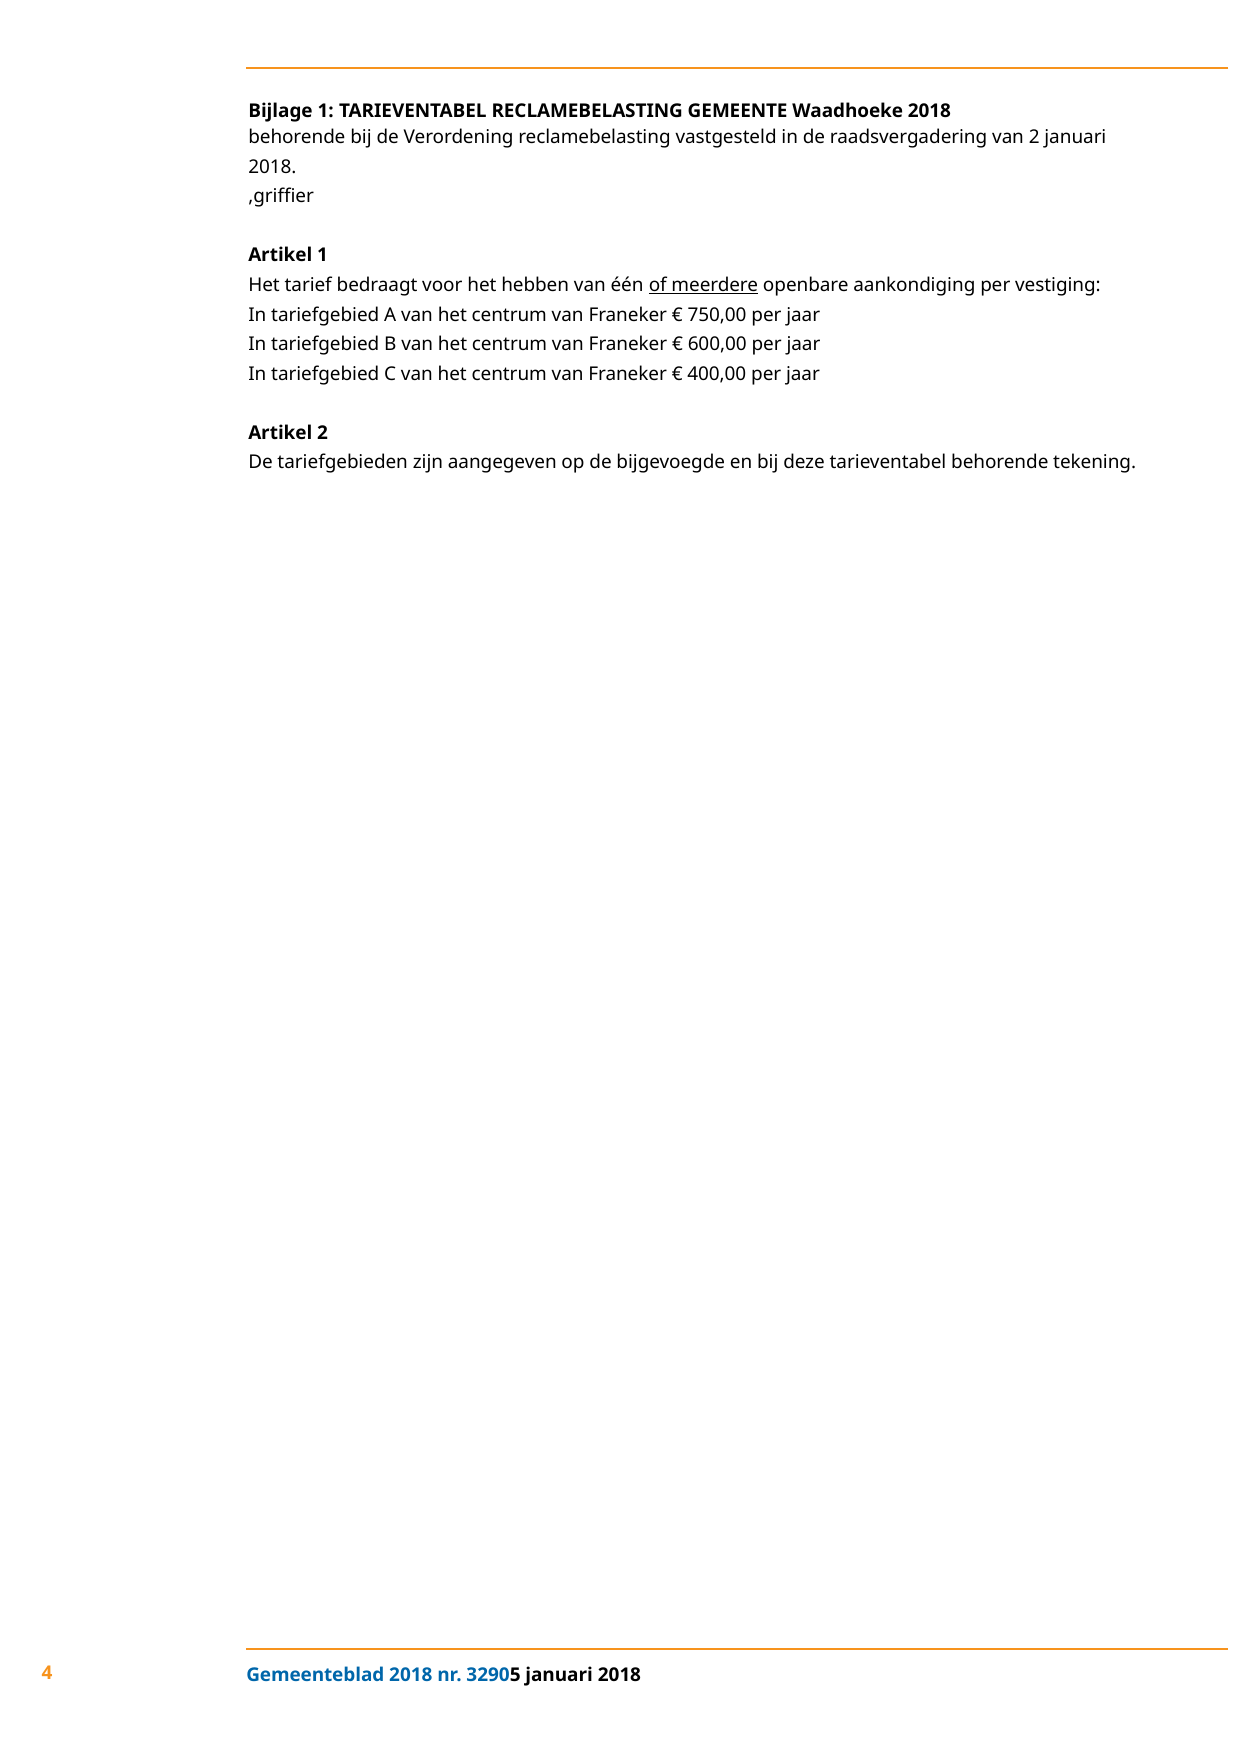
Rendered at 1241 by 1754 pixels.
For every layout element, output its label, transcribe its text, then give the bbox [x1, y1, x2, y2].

text De tariefgebieden zijn aangegeven op de bijgevoegde en bij deze tarieventabel behorende tekening. [248, 449, 1152, 474]
text In tariefgebied A van het centrum van Franeker € 750,00 per jaar [248, 301, 1152, 327]
picture [41, 47, 231, 172]
text Artikel 1 [248, 242, 1152, 267]
text In tariefgebied B van het centrum van Franeker € 600,00 per jaar [248, 330, 1152, 356]
text Artikel 2 [248, 419, 1152, 445]
text Bijlage 1: TARIEVENTABEL RECLAMEBELASTING GEMEENTE Waadhoeke 2018 [248, 95, 1152, 123]
text In tariefgebied C van het centrum van Franeker € 400,00 per jaar [248, 360, 1152, 386]
text behorende bij de Verordening reclamebelasting vastgesteld in de raadsvergadering van 2 januari 2018. [248, 123, 1152, 179]
text Het tarief bedraagt voor het hebben van één of meerdere openbare aankondiging per vestiging: [248, 271, 1152, 297]
text ,griffier [248, 182, 1152, 208]
